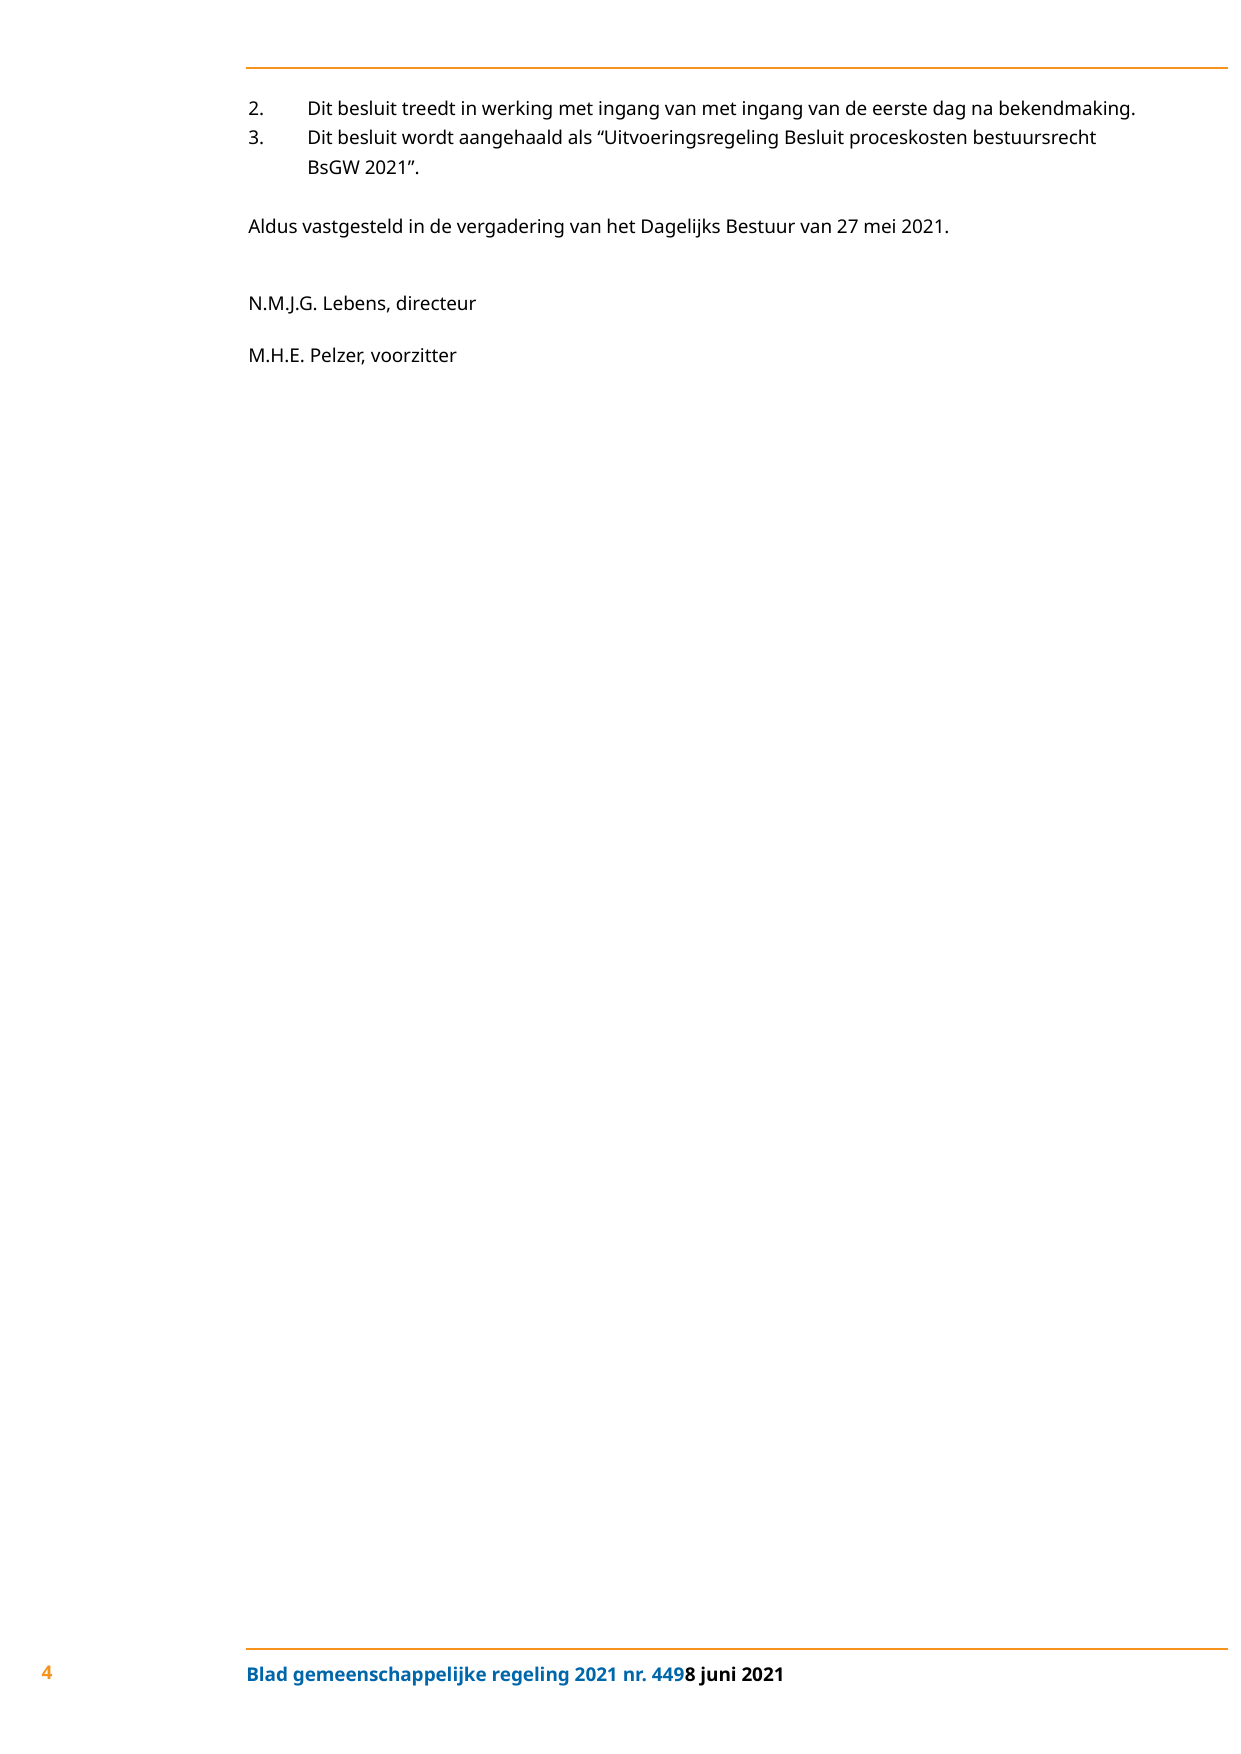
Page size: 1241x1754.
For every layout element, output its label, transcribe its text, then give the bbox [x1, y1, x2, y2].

text Aldus vastgesteld in de vergadering van het Dagelijks Bestuur van 27 mei 2021. [248, 213, 1152, 239]
text N.M.J.G. Lebens, directeur [248, 290, 1152, 316]
text M.H.E. Pelzer, voorzitter [248, 342, 1152, 367]
list Dit besluit treedt in werking met ingang van met ingang van de eerste dag na bekendmaking. [248, 95, 1152, 121]
list Dit besluit wordt aangehaald als “Uitvoeringsregeling Besluit proceskosten bestuursrecht BsGW 2021”. [248, 124, 1152, 180]
picture [41, 47, 231, 172]
